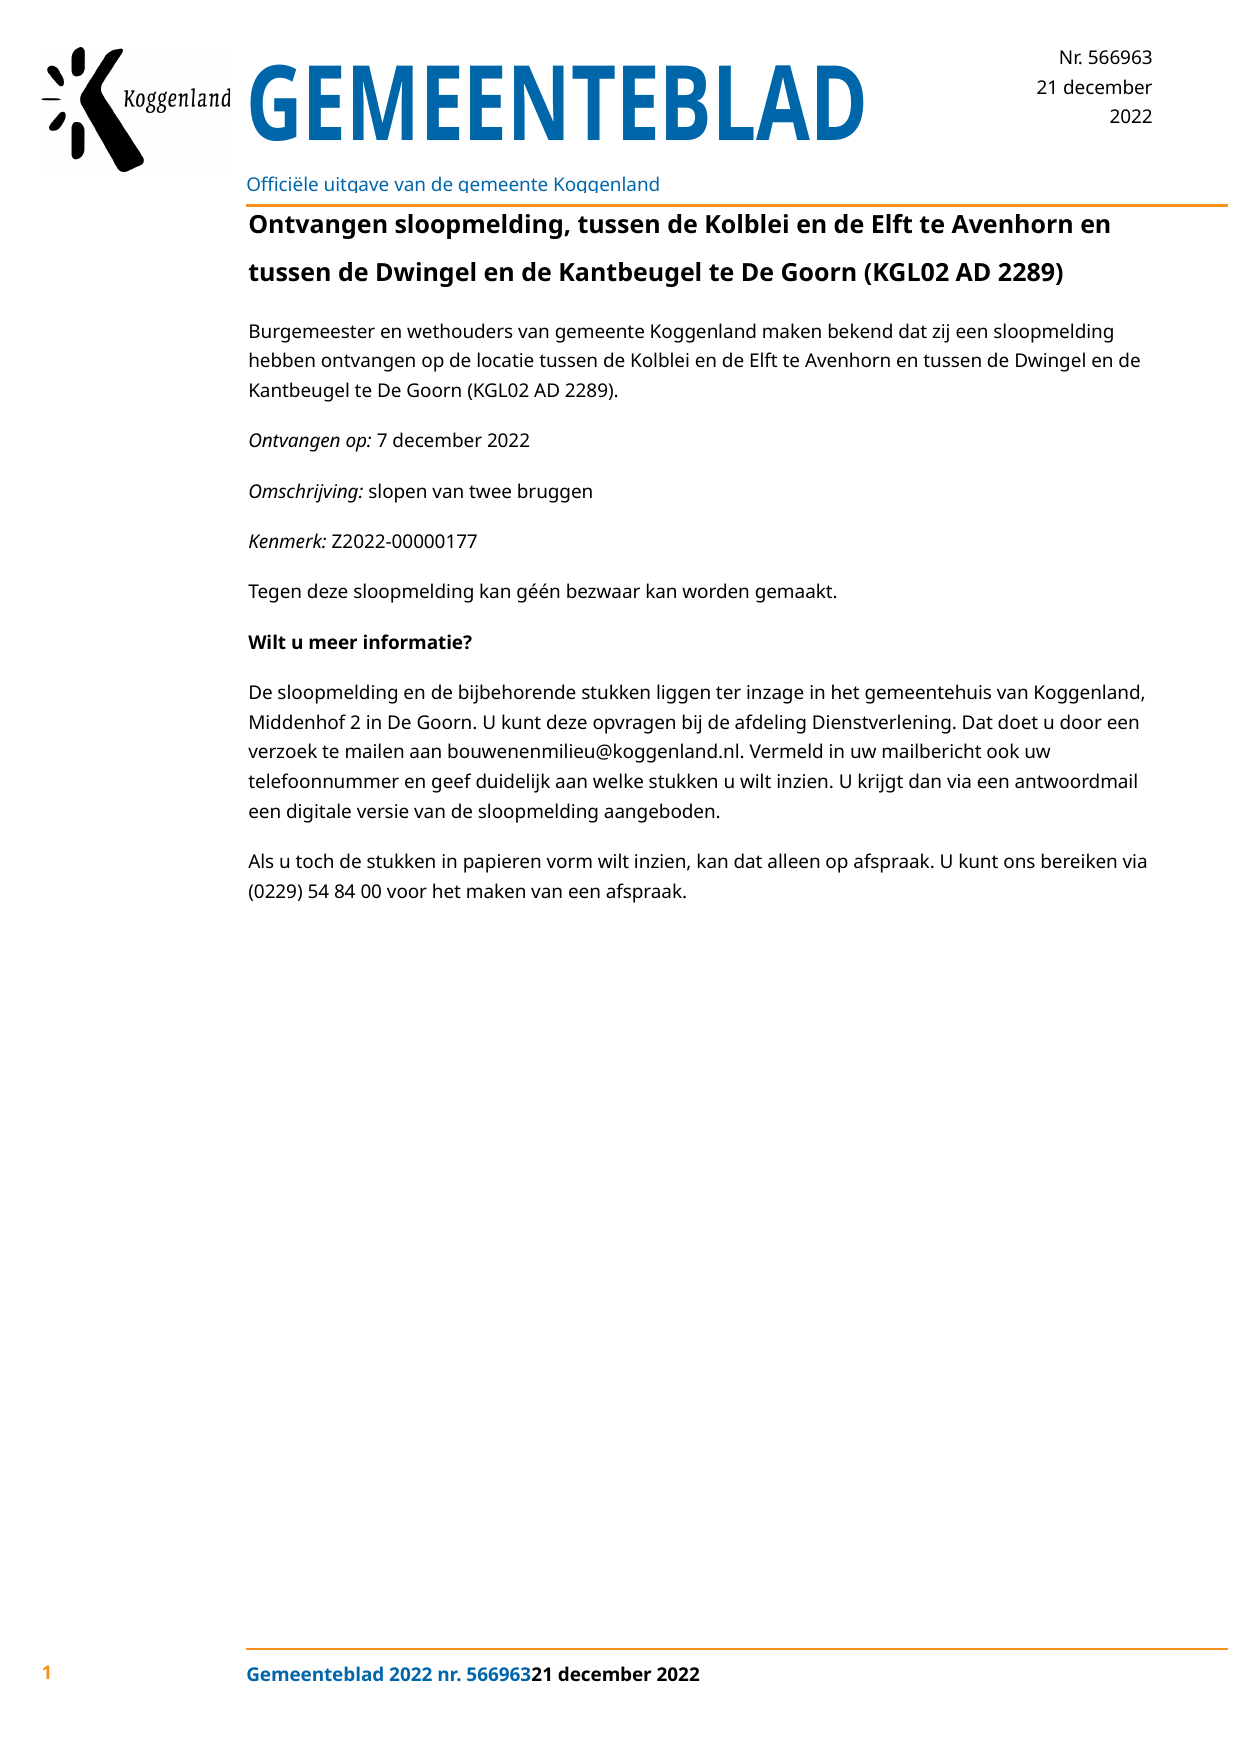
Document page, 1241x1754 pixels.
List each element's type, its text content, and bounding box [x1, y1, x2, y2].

text Ontvangen op: 7 december 2022 [248, 427, 1152, 453]
text Kenmerk: Z2022-00000177 [248, 528, 1152, 554]
text Ontvangen sloopmelding, tussen de Kolblei en de Elft te Avenhorn en tussen de Dwingel en de Kantbeugel te De Goorn (KGL02 AD 2289) [248, 207, 1152, 288]
text Burgemeester en wethouders van gemeente Koggenland maken bekend dat zij een sloopmelding hebben ontvangen op de locatie tussen de Kolblei en de Elft te Avenhorn en tussen de Dwingel en de Kantbeugel te De Goorn (KGL02 AD 2289). [248, 318, 1152, 403]
text Wilt u meer informatie? [248, 629, 1152, 655]
text De sloopmelding en de bijbehorende stukken liggen ter inzage in het gemeentehuis van Koggenland, Middenhof 2 in De Goorn. U kunt deze opvragen bij de afdeling Dienstverlening. Dat doet u door een verzoek te mailen aan bouwenenmilieu@koggenland.nl. Vermeld in uw mailbericht ook uw telefoonnummer en geef duidelijk aan welke stukken u wilt inzien. U krijgt dan via een antwoordmail een digitale versie van de sloopmelding aangeboden. [248, 679, 1152, 824]
text Omschrijving: slopen van twee bruggen [248, 478, 1152, 504]
picture [41, 47, 231, 172]
text Als u toch de stukken in papieren vorm wilt inzien, kan dat alleen op afspraak. U kunt ons bereiken via (0229) 54 84 00 voor het maken van een afspraak. [248, 848, 1152, 904]
text Tegen deze sloopmelding kan géén bezwaar kan worden gemaakt. [248, 579, 1152, 604]
